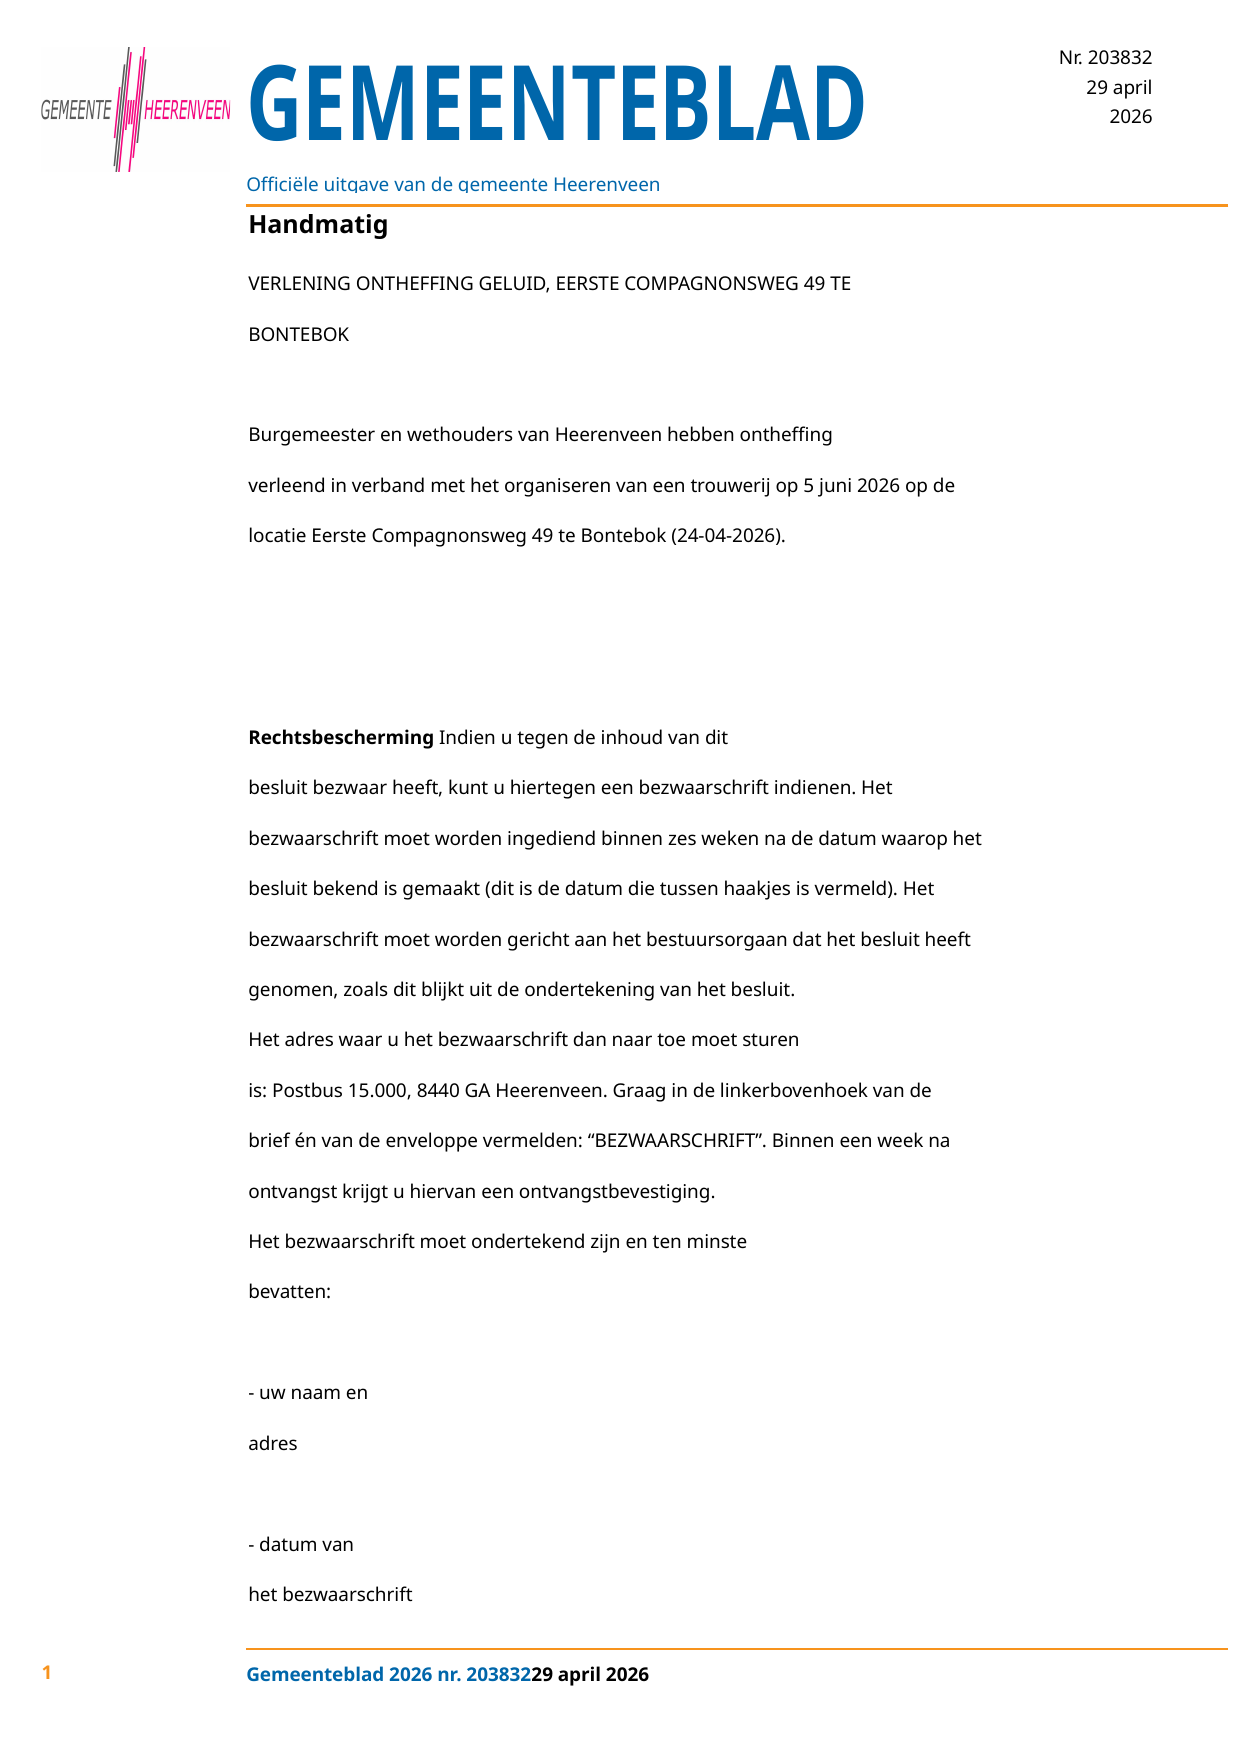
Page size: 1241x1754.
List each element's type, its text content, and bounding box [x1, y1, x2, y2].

text BONTEBOK [248, 321, 1152, 346]
text het bezwaarschrift [248, 1581, 1152, 1607]
text Handmatig [248, 207, 1152, 241]
picture [41, 47, 231, 172]
text besluit bekend is gemaakt (dit is de datum die tussen haakjes is vermeld). Het [248, 875, 1152, 901]
text is: Postbus 15.000, 8440 GA Heerenveen. Graag in de linkerbovenhoek van de [248, 1077, 1152, 1103]
text - uw naam en [248, 1379, 1152, 1405]
text adres [248, 1430, 1152, 1456]
text Het adres waar u het bezwaarschrift dan naar toe moet sturen [248, 1027, 1152, 1052]
text verleend in verband met het organiseren van een trouwerij op 5 juni 2026 op de [248, 472, 1152, 498]
text bevatten: [248, 1279, 1152, 1304]
text locatie Eerste Compagnonsweg 49 te Bontebok (24-04-2026). [248, 522, 1152, 548]
text bezwaarschrift moet worden ingediend binnen zes weken na de datum waarop het [248, 825, 1152, 851]
text besluit bezwaar heeft, kunt u hiertegen een bezwaarschrift indienen. Het [248, 774, 1152, 800]
text Rechtsbescherming Indien u tegen de inhoud van dit [248, 724, 1152, 750]
text Burgemeester en wethouders van Heerenveen hebben ontheffing [248, 422, 1152, 447]
text brief én van de enveloppe vermelden: “BEZWAARSCHRIFT”. Binnen een week na [248, 1127, 1152, 1153]
text - datum van [248, 1531, 1152, 1556]
text bezwaarschrift moet worden gericht aan het bestuursorgaan dat het besluit heeft [248, 926, 1152, 951]
text Het bezwaarschrift moet ondertekend zijn en ten minste [248, 1228, 1152, 1254]
text genomen, zoals dit blijkt uit de ondertekening van het besluit. [248, 976, 1152, 1002]
text VERLENING ONTHEFFING GELUID, EERSTE COMPAGNONSWEG 49 TE [248, 270, 1152, 296]
text ontvangst krijgt u hiervan een ontvangstbevestiging. [248, 1178, 1152, 1203]
